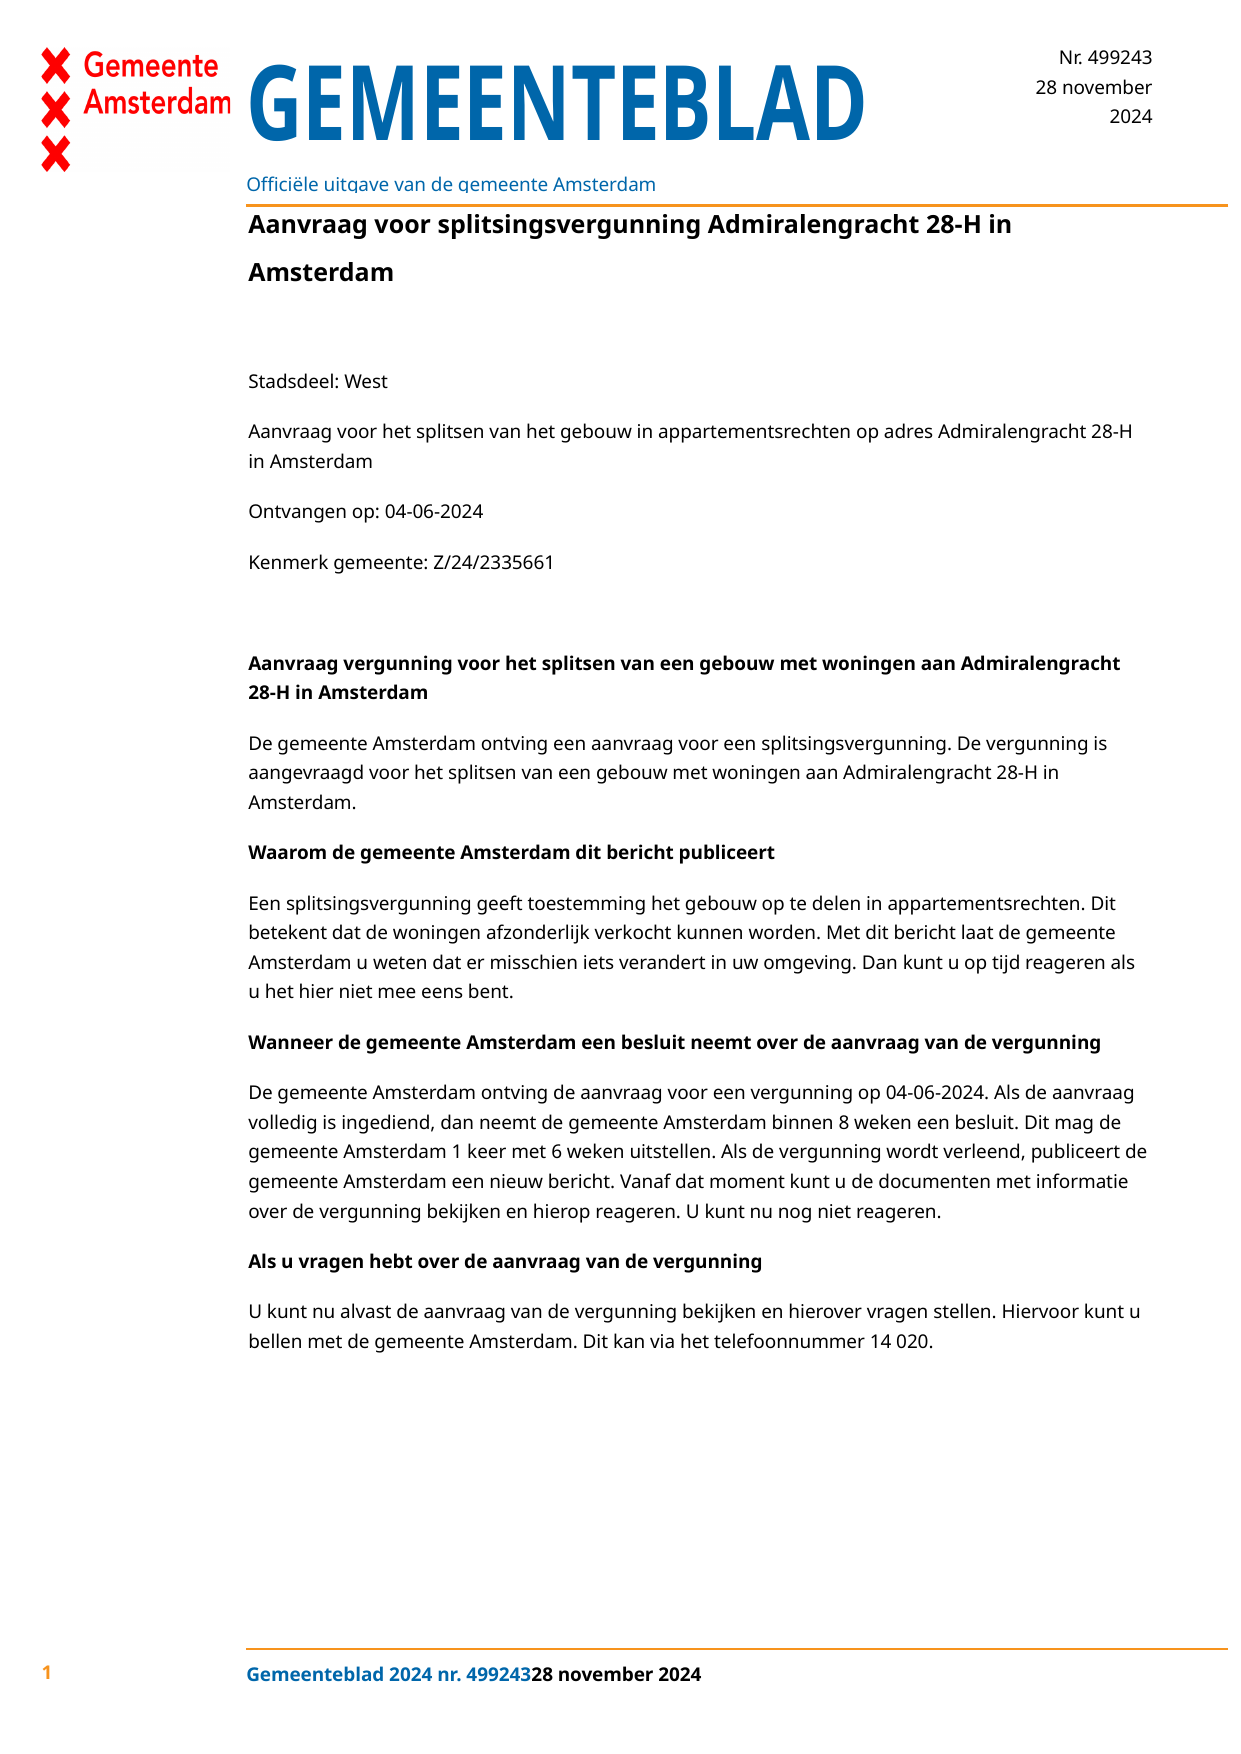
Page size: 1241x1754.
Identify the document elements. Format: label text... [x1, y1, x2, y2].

text U kunt nu alvast de aanvraag van de vergunning bekijken en hierover vragen stellen. Hiervoor kunt u bellen met de gemeente Amsterdam. Dit kan via het telefoonnummer 14 020. [248, 1299, 1152, 1354]
text Waarom de gemeente Amsterdam dit bericht publiceert [248, 839, 1152, 865]
text Een splitsingsvergunning geeft toestemming het gebouw op te delen in appartementsrechten. Dit betekent dat de woningen afzonderlijk verkocht kunnen worden. Met dit bericht laat de gemeente Amsterdam u weten dat er misschien iets verandert in uw omgeving. Dan kunt u op tijd reageren als u het hier niet mee eens bent. [248, 890, 1152, 1004]
text Wanneer de gemeente Amsterdam een besluit neemt over de aanvraag van de vergunning [248, 1029, 1152, 1055]
text Als u vragen hebt over de aanvraag van de vergunning [248, 1248, 1152, 1274]
text Aanvraag voor splitsingsvergunning Admiralengracht 28-H in Amsterdam [248, 207, 1152, 288]
text Aanvraag vergunning voor het splitsen van een gebouw met woningen aan Admiralengracht 28-H in Amsterdam [248, 650, 1152, 705]
text Ontvangen op: 04-06-2024 [248, 499, 1152, 524]
text Kenmerk gemeente: Z/24/2335661 [248, 549, 1152, 575]
text Aanvraag voor het splitsen van het gebouw in appartementsrechten op adres Admiralengracht 28-H in Amsterdam [248, 419, 1152, 474]
picture [41, 47, 231, 172]
text Stadsdeel: West [248, 368, 1152, 394]
text De gemeente Amsterdam ontving een aanvraag voor een splitsingsvergunning. De vergunning is aangevraagd voor het splitsen van een gebouw met woningen aan Admiralengracht 28-H in Amsterdam. [248, 730, 1152, 815]
text De gemeente Amsterdam ontving de aanvraag voor een vergunning op 04-06-2024. Als de aanvraag volledig is ingediend, dan neemt de gemeente Amsterdam binnen 8 weken een besluit. Dit mag de gemeente Amsterdam 1 keer met 6 weken uitstellen. Als de vergunning wordt verleend, publiceert de gemeente Amsterdam een nieuw bericht. Vanaf dat moment kunt u de documenten met informatie over de vergunning bekijken en hierop reageren. U kunt nu nog niet reageren. [248, 1079, 1152, 1224]
